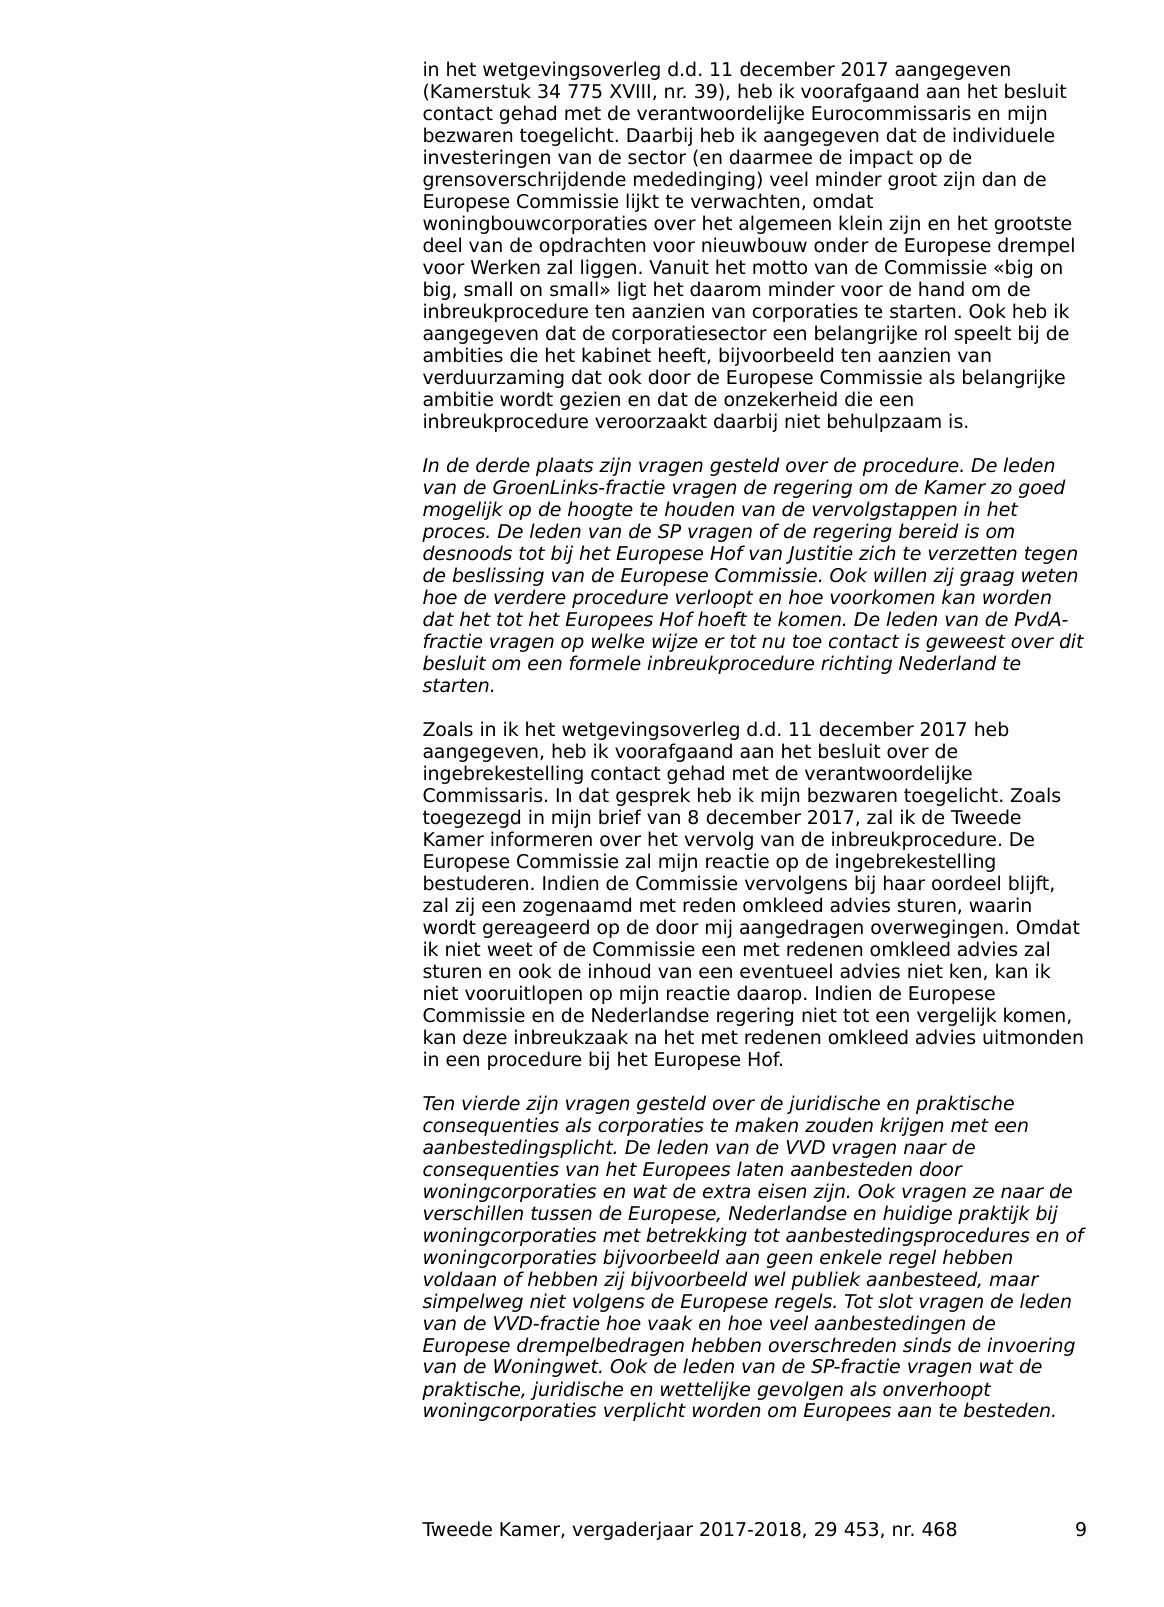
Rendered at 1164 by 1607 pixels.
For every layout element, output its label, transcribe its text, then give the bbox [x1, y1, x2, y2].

text Ten vierde zijn vragen gesteld over de juridische en praktische consequenties als corporaties te maken zouden krijgen met een aanbestedingsplicht. De leden van de VVD vragen naar de consequenties van het Europees laten aanbesteden door woningcorporaties en wat de extra eisen zijn. Ook vragen ze naar de verschillen tussen de Europese, Nederlandse en huidige praktijk bij woningcorporaties met betrekking tot aanbestedingsprocedures en of woningcorporaties bijvoorbeeld aan geen enkele regel hebben voldaan of hebben zij bijvoorbeeld wel publiek aanbesteed, maar simpelweg niet volgens de Europese regels. Tot slot vragen de leden van de VVD-fractie hoe vaak en hoe veel aanbestedingen de Europese drempelbedragen hebben overschreden sinds de invoering van de Woningwet. Ook de leden van de SP-fractie vragen wat de praktische, juridische en wettelijke gevolgen als onverhoopt woningcorporaties verplicht worden om Europees aan te besteden. [422, 1093, 1087, 1422]
text Zoals in ik het wetgevingsoverleg d.d. 11 december 2017 heb aangegeven, heb ik voorafgaand aan het besluit over de ingebrekestelling contact gehad met de verantwoordelijke Commissaris. In dat gesprek heb ik mijn bezwaren toegelicht. Zoals toegezegd in mijn brief van 8 december 2017, zal ik de Tweede Kamer informeren over het vervolg van de inbreukprocedure. De Europese Commissie zal mijn reactie op de ingebrekestelling bestuderen. Indien de Commissie vervolgens bij haar oordeel blijft, zal zij een zogenaamd met reden omkleed advies sturen, waarin wordt gereageerd op de door mij aangedragen overwegingen. Omdat ik niet weet of de Commissie een met redenen omkleed advies zal sturen en ook de inhoud van een eventueel advies niet ken, kan ik niet vooruitlopen op mijn reactie daarop. Indien de Europese Commissie en de Nederlandse regering niet tot een vergelijk komen, kan deze inbreukzaak na het met redenen omkleed advies uitmonden in een procedure bij het Europese Hof. [422, 719, 1087, 1071]
text In de derde plaats zijn vragen gesteld over de procedure. De leden van de GroenLinks-fractie vragen de regering om de Kamer zo goed mogelijk op de hoogte te houden van de vervolgstappen in het proces. De leden van de SP vragen of de regering bereid is om desnoods tot bij het Europese Hof van Justitie zich te verzetten tegen de beslissing van de Europese Commissie. Ook willen zij graag weten hoe de verdere procedure verloopt en hoe voorkomen kan worden dat het tot het Europees Hof hoeft te komen. De leden van de PvdA-fractie vragen op welke wijze er tot nu toe contact is geweest over dit besluit om een formele inbreukprocedure richting Nederland te starten. [422, 455, 1087, 697]
text in het wetgevingsoverleg d.d. 11 december 2017 aangegeven (Kamerstuk 34 775 XVIII, nr. 39), heb ik voorafgaand aan het besluit contact gehad met de verantwoordelijke Eurocommissaris en mijn bezwaren toegelicht. Daarbij heb ik aangegeven dat de individuele investeringen van de sector (en daarmee de impact op de grensoverschrijdende mededinging) veel minder groot zijn dan de Europese Commissie lijkt te verwachten, omdat woningbouwcorporaties over het algemeen klein zijn en het grootste deel van de opdrachten voor nieuwbouw onder de Europese drempel voor Werken zal liggen. Vanuit het motto van de Commissie «big on big, small on small» ligt het daarom minder voor de hand om de inbreukprocedure ten aanzien van corporaties te starten. Ook heb ik aangegeven dat de corporatiesector een belangrijke rol speelt bij de ambities die het kabinet heeft, bijvoorbeeld ten aanzien van verduurzaming dat ook door de Europese Commissie als belangrijke ambitie wordt gezien en dat de onzekerheid die een inbreukprocedure veroorzaakt daarbij niet behulpzaam is. [422, 59, 1087, 433]
